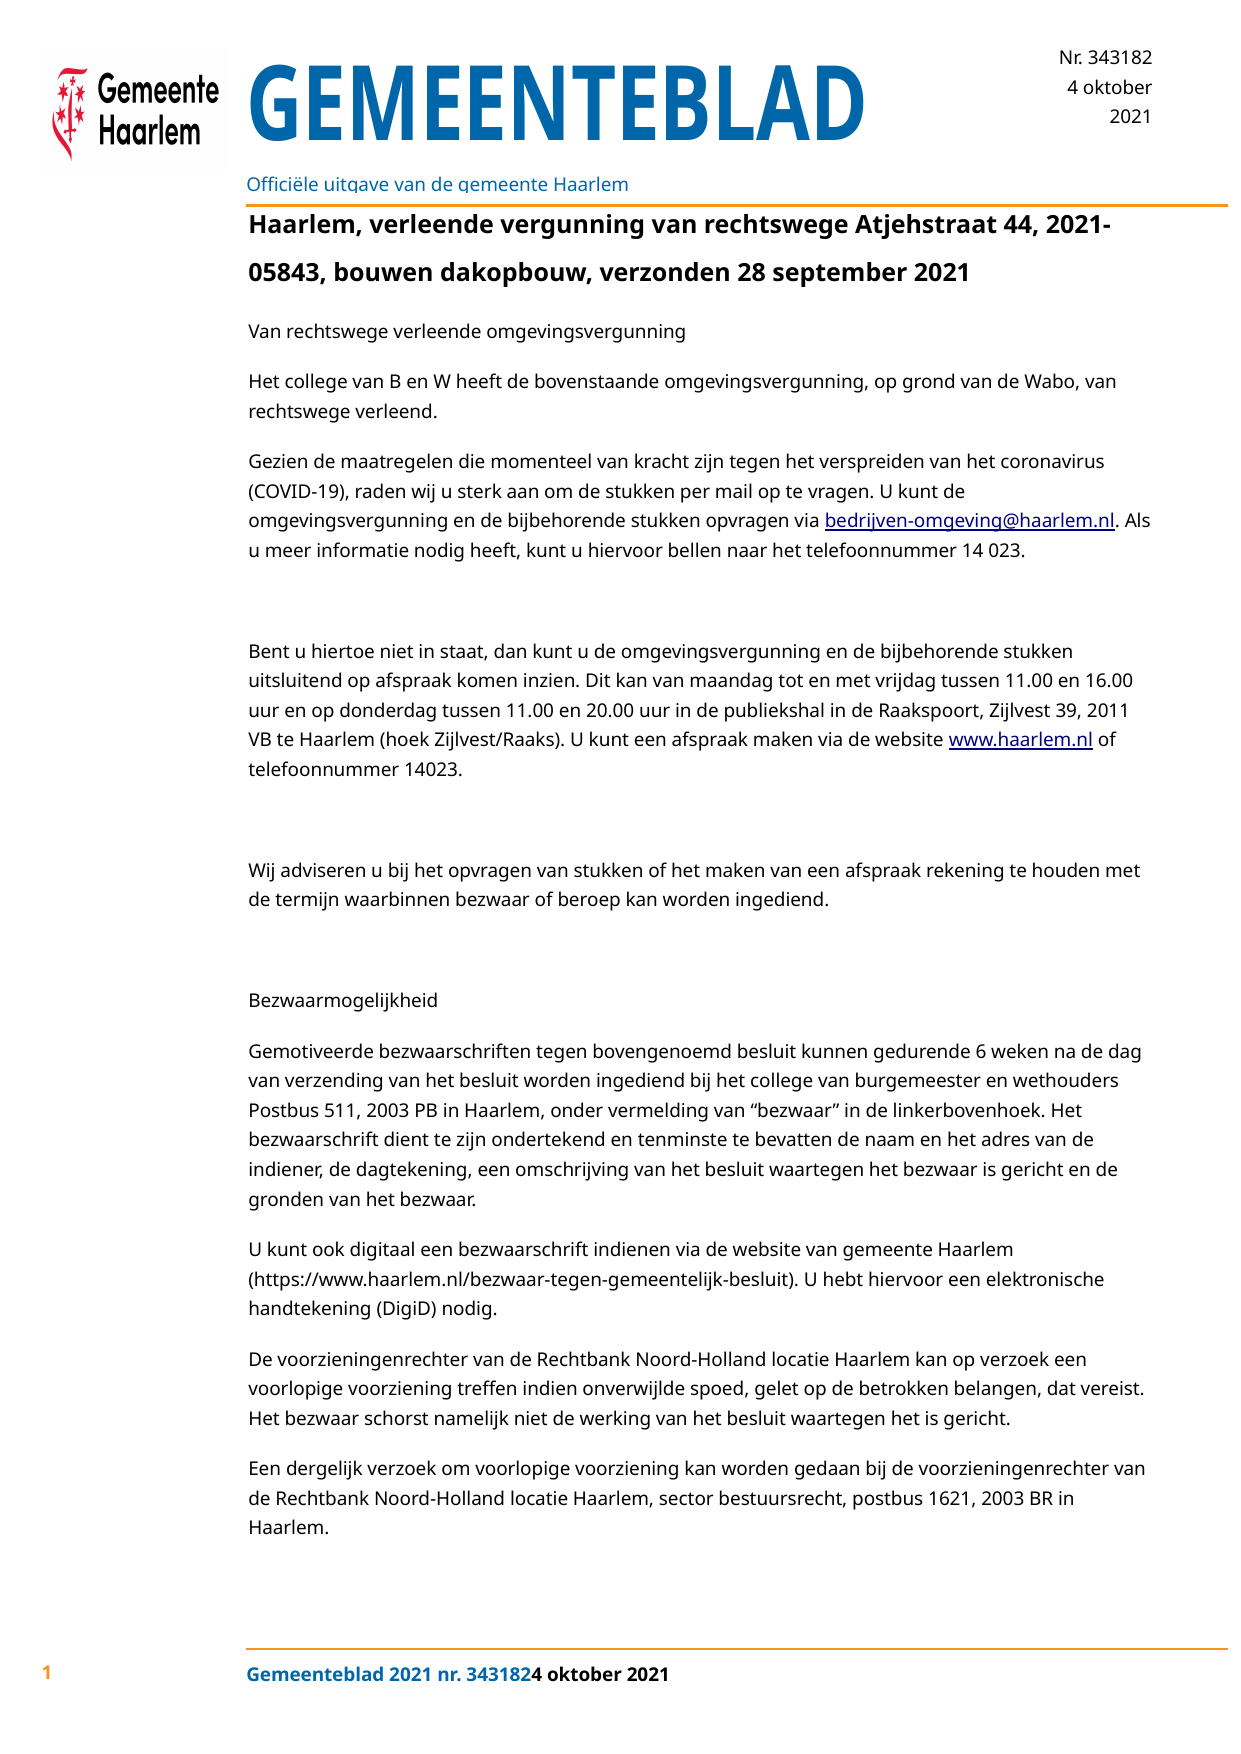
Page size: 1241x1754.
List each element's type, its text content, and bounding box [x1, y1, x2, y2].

text Bezwaarmogelijkheid [248, 987, 1152, 1013]
text Gezien de maatregelen die momenteel van kracht zijn tegen het verspreiden van het coronavirus (COVID-19), raden wij u sterk aan om de stukken per mail op te vragen. U kunt de omgevingsvergunning en de bijbehorende stukken opvragen via bedrijven-omgeving@haarlem.nl. Als u meer informatie nodig heeft, kunt u hiervoor bellen naar het telefoonnummer 14 023. [248, 448, 1152, 563]
text Haarlem, verleende vergunning van rechtswege Atjehstraat 44, 2021-05843, bouwen dakopbouw, verzonden 28 september 2021 [248, 207, 1152, 288]
text Een dergelijk verzoek om voorlopige voorziening kan worden gedaan bij de voorzieningenrechter van de Rechtbank Noord-Holland locatie Haarlem, sector bestuursrecht, postbus 1621, 2003 BR in Haarlem. [248, 1455, 1152, 1540]
text Gemotiveerde bezwaarschriften tegen bovengenoemd besluit kunnen gedurende 6 weken na de dag van verzending van het besluit worden ingediend bij het college van burgemeester en wethouders Postbus 511, 2003 PB in Haarlem, onder vermelding van “bezwaar” in de linkerbovenhoek. Het bezwaarschrift dient te zijn ondertekend en tenminste te bevatten de naam en het adres van de indiener, de dagtekening, een omschrijving van het besluit waartegen het bezwaar is gericht en de gronden van het bezwaar. [248, 1038, 1152, 1212]
text Het college van B en W heeft de bovenstaande omgevingsvergunning, op grond van de Wabo, van rechtswege verleend. [248, 368, 1152, 424]
picture [41, 47, 231, 172]
text Bent u hiertoe niet in staat, dan kunt u de omgevingsvergunning en de bijbehorende stukken uitsluitend op afspraak komen inzien. Dit kan van maandag tot en met vrijdag tussen 11.00 en 16.00 uur en op donderdag tussen 11.00 en 20.00 uur in de publiekshal in de Raakspoort, Zijlvest 39, 2011 VB te Haarlem (hoek Zijlvest/Raaks). U kunt een afspraak maken via de website www.haarlem.nl of telefoonnummer 14023. [248, 638, 1152, 782]
text De voorzieningenrechter van de Rechtbank Noord-Holland locatie Haarlem kan op verzoek een voorlopige voorziening treffen indien onverwijlde spoed, gelet op de betrokken belangen, dat vereist. Het bezwaar schorst namelijk niet de werking van het besluit waartegen het is gericht. [248, 1346, 1152, 1431]
text U kunt ook digitaal een bezwaarschrift indienen via de website van gemeente Haarlem (https://www.haarlem.nl/bezwaar-tegen-gemeentelijk-besluit). U hebt hiervoor een elektronische handtekening (DigiD) nodig. [248, 1236, 1152, 1321]
text Van rechtswege verleende omgevingsvergunning [248, 318, 1152, 344]
text Wij adviseren u bij het opvragen van stukken of het maken van een afspraak rekening te houden met de termijn waarbinnen bezwaar of beroep kan worden ingediend. [248, 857, 1152, 912]
